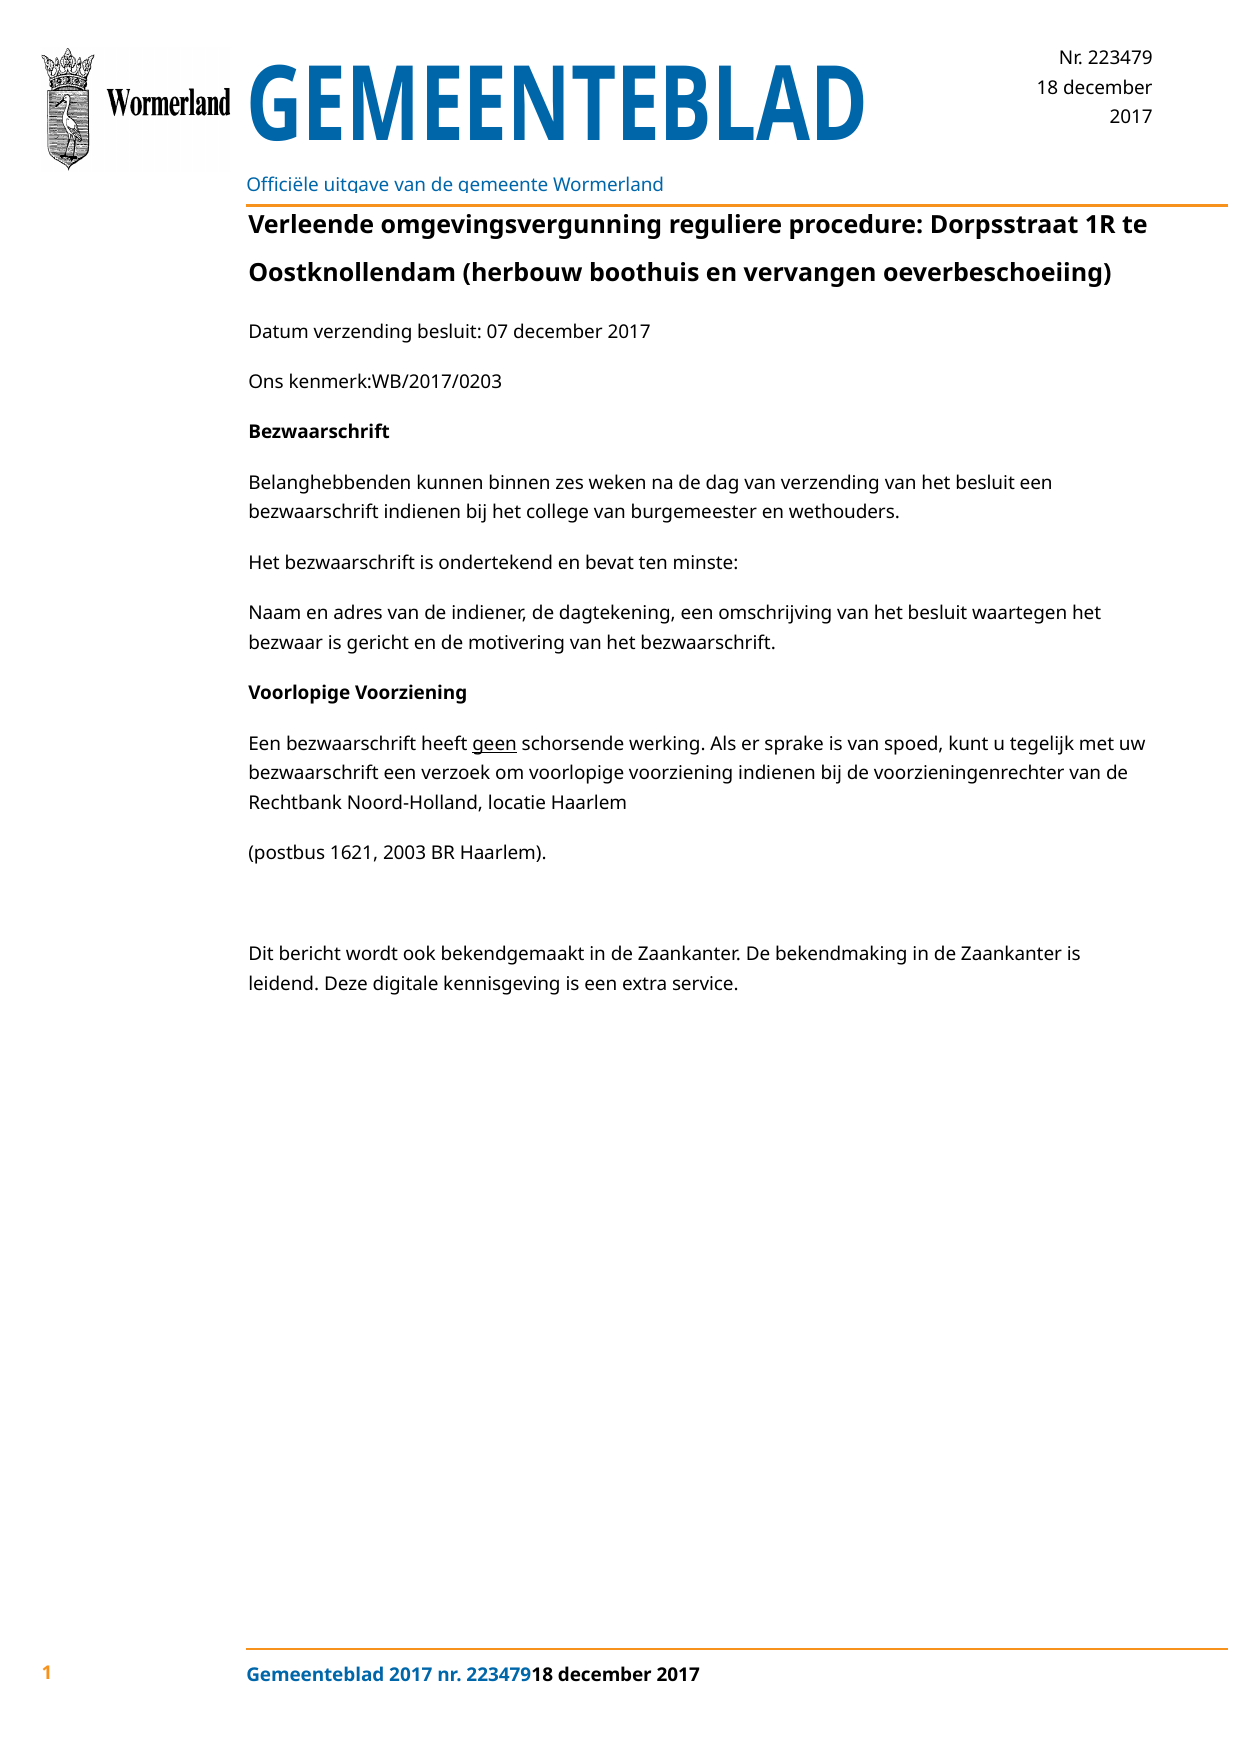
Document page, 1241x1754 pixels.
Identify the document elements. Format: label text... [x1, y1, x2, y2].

text Ons kenmerk:WB/2017/0203 [248, 368, 1152, 394]
text Belanghebbenden kunnen binnen zes weken na de dag van verzending van het besluit een bezwaarschrift indienen bij het college van burgemeester en wethouders. [248, 469, 1152, 524]
text Het bezwaarschrift is ondertekend en bevat ten minste: [248, 549, 1152, 575]
picture [41, 47, 231, 172]
text Bezwaarschrift [248, 419, 1152, 444]
text (postbus 1621, 2003 BR Haarlem). [248, 839, 1152, 865]
text Een bezwaarschrift heeft geen schorsende werking. Als er sprake is van spoed, kunt u tegelijk met uw bezwaarschrift een verzoek om voorlopige voorziening indienen bij de voorzieningenrechter van de Rechtbank Noord-Holland, locatie Haarlem [248, 730, 1152, 815]
text Dit bericht wordt ook bekendgemaakt in de Zaankanter. De bekendmaking in de Zaankanter is leidend. Deze digitale kennisgeving is een extra service. [248, 940, 1152, 996]
text Verleende omgevingsvergunning reguliere procedure: Dorpsstraat 1R te Oostknollendam (herbouw boothuis en vervangen oeverbeschoeiing) [248, 207, 1152, 288]
text Naam en adres van de indiener, de dagtekening, een omschrijving van het besluit waartegen het bezwaar is gericht en de motivering van het bezwaarschrift. [248, 599, 1152, 655]
text Datum verzending besluit: 07 december 2017 [248, 318, 1152, 344]
text Voorlopige Voorziening [248, 679, 1152, 705]
